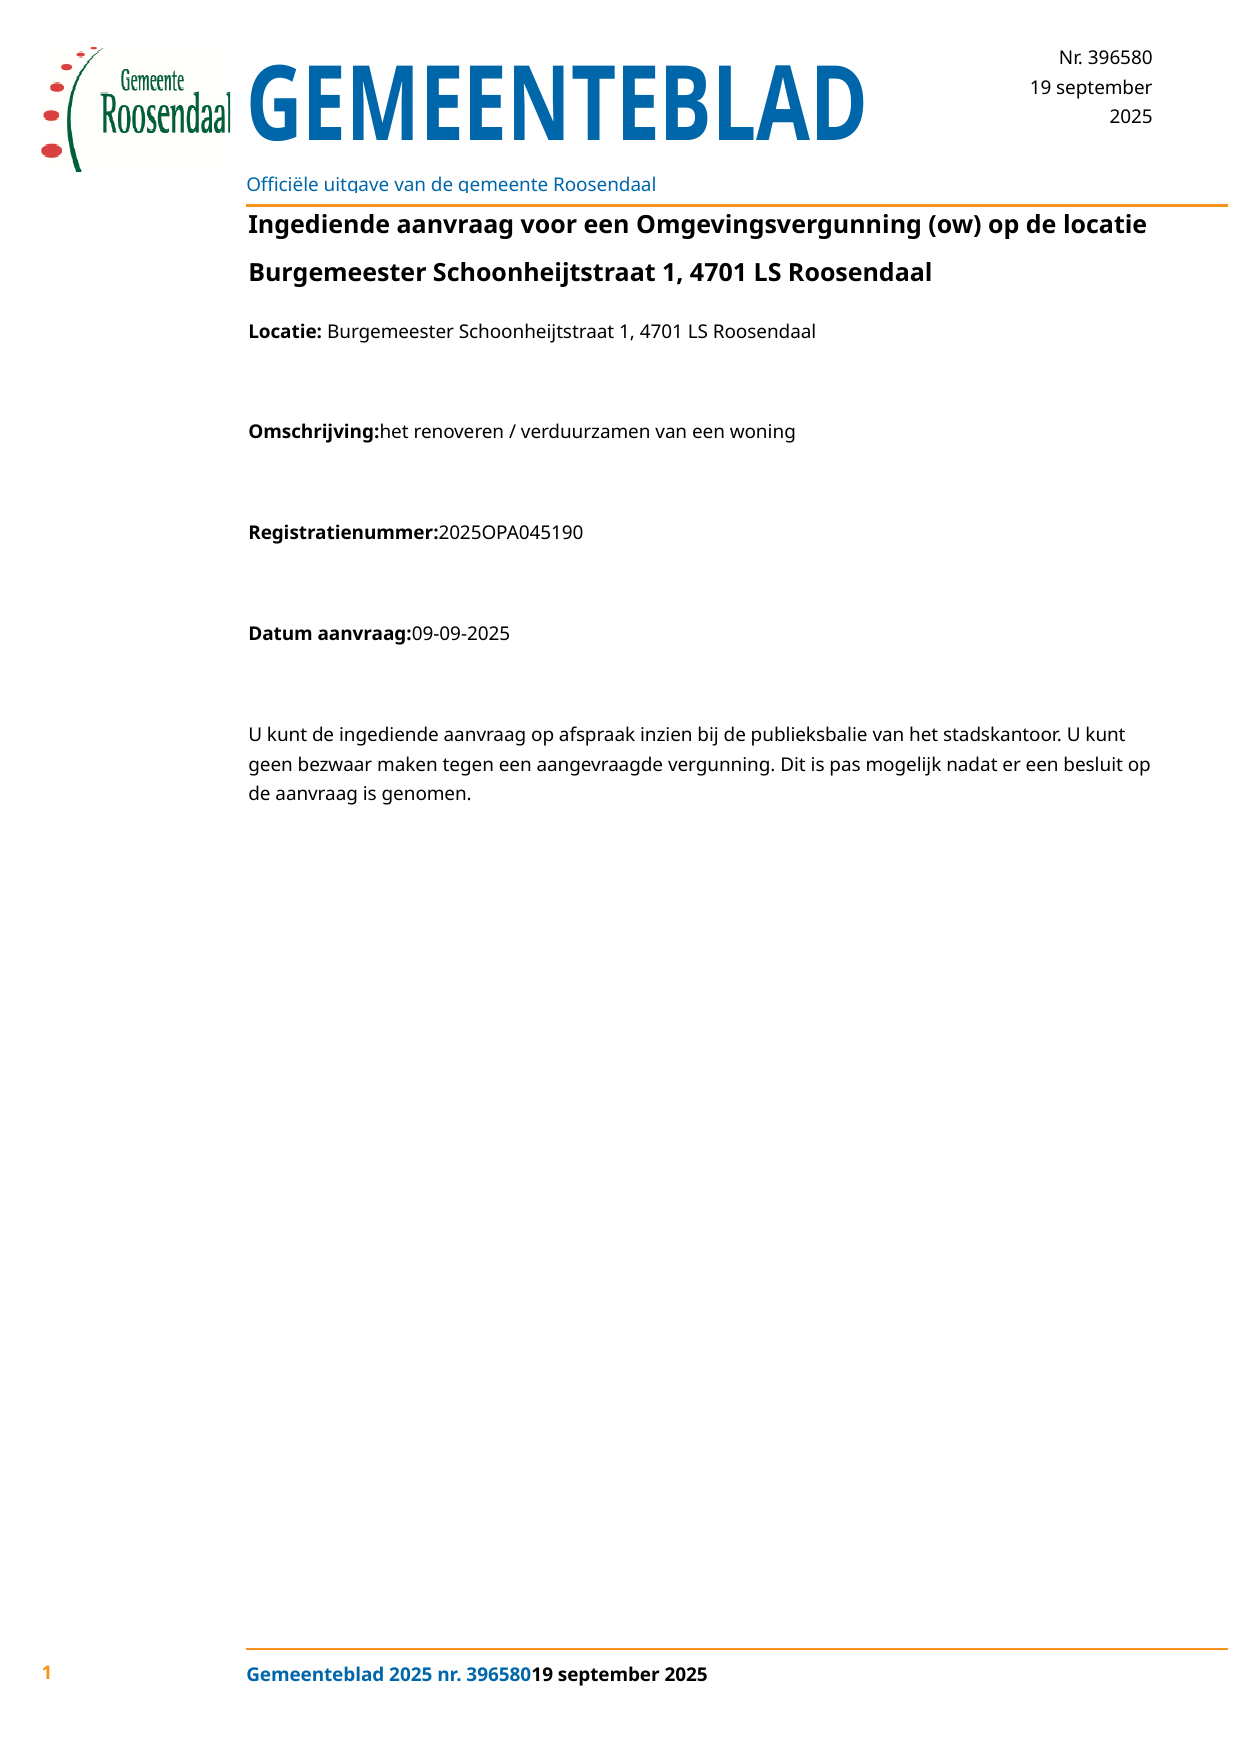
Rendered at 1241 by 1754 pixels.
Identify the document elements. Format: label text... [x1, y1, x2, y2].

text Omschrijving:het renoveren / verduurzamen van een woning [248, 419, 1152, 444]
picture [41, 47, 231, 172]
text Locatie: Burgemeester Schoonheijtstraat 1, 4701 LS Roosendaal [248, 318, 1152, 344]
text Ingediende aanvraag voor een Omgevingsvergunning (ow) op de locatie Burgemeester Schoonheijtstraat 1, 4701 LS Roosendaal [248, 207, 1152, 288]
text U kunt de ingediende aanvraag op afspraak inzien bij de publieksbalie van het stadskantoor. U kunt geen bezwaar maken tegen een aangevraagde vergunning. Dit is pas mogelijk nadat er een besluit op de aanvraag is genomen. [248, 721, 1152, 806]
text Registratienummer:2025OPA045190 [248, 519, 1152, 545]
text Datum aanvraag:09-09-2025 [248, 620, 1152, 646]
